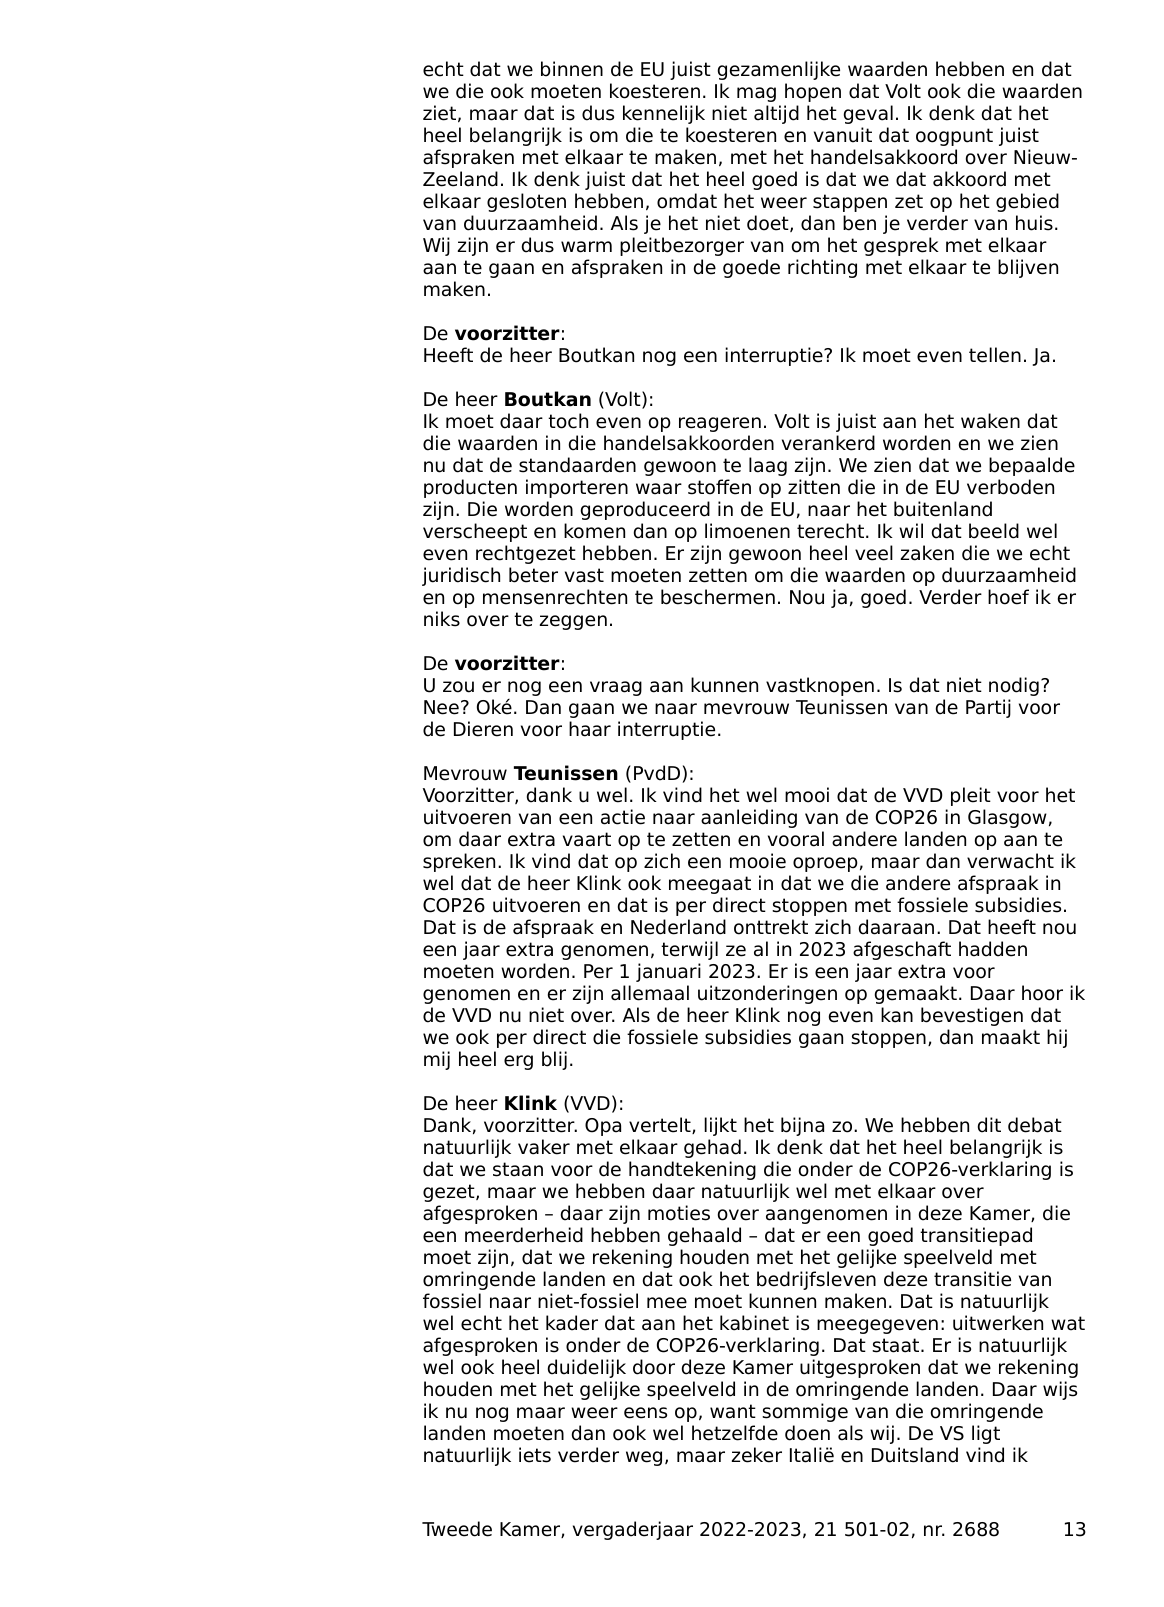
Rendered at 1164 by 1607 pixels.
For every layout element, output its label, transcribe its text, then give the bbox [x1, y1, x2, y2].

text Mevrouw Teunissen (PvdD): [422, 763, 1087, 785]
text De voorzitter: [422, 653, 1087, 675]
text U zou er nog een vraag aan kunnen vastknopen. Is dat niet nodig? Nee? Oké. Dan gaan we naar mevrouw Teunissen van de Partij voor de Dieren voor haar interruptie. [422, 675, 1087, 741]
text Heeft de heer Boutkan nog een interruptie? Ik moet even tellen. Ja. [422, 345, 1087, 367]
text Ik moet daar toch even op reageren. Volt is juist aan het waken dat die waarden in die handelsakkoorden verankerd worden en we zien nu dat de standaarden gewoon te laag zijn. We zien dat we bepaalde producten importeren waar stoffen op zitten die in de EU verboden zijn. Die worden geproduceerd in de EU, naar het buitenland verscheept en komen dan op limoenen terecht. Ik wil dat beeld wel even rechtgezet hebben. Er zijn gewoon heel veel zaken die we echt juridisch beter vast moeten zetten om die waarden op duurzaamheid en op mensenrechten te beschermen. Nou ja, goed. Verder hoef ik er niks over te zeggen. [422, 411, 1087, 631]
text De heer Klink (VVD): [422, 1093, 1087, 1115]
text De voorzitter: [422, 323, 1087, 345]
text echt dat we binnen de EU juist gezamenlijke waarden hebben en dat we die ook moeten koesteren. Ik mag hopen dat Volt ook die waarden ziet, maar dat is dus kennelijk niet altijd het geval. Ik denk dat het heel belangrijk is om die te koesteren en vanuit dat oogpunt juist afspraken met elkaar te maken, met het handelsakkoord over Nieuw-Zeeland. Ik denk juist dat het heel goed is dat we dat akkoord met elkaar gesloten hebben, omdat het weer stappen zet op het gebied van duurzaamheid. Als je het niet doet, dan ben je verder van huis. Wij zijn er dus warm pleitbezorger van om het gesprek met elkaar aan te gaan en afspraken in de goede richting met elkaar te blijven maken. [422, 59, 1087, 301]
text Voorzitter, dank u wel. Ik vind het wel mooi dat de VVD pleit voor het uitvoeren van een actie naar aanleiding van de COP26 in Glasgow, om daar extra vaart op te zetten en vooral andere landen op aan te spreken. Ik vind dat op zich een mooie oproep, maar dan verwacht ik wel dat de heer Klink ook meegaat in dat we die andere afspraak in COP26 uitvoeren en dat is per direct stoppen met fossiele subsidies. Dat is de afspraak en Nederland onttrekt zich daaraan. Dat heeft nou een jaar extra genomen, terwijl ze al in 2023 afgeschaft hadden moeten worden. Per 1 januari 2023. Er is een jaar extra voor genomen en er zijn allemaal uitzonderingen op gemaakt. Daar hoor ik de VVD nu niet over. Als de heer Klink nog even kan bevestigen dat we ook per direct die fossiele subsidies gaan stoppen, dan maakt hij mij heel erg blij. [422, 785, 1087, 1071]
text De heer Boutkan (Volt): [422, 389, 1087, 411]
text Dank, voorzitter. Opa vertelt, lijkt het bijna zo. We hebben dit debat natuurlijk vaker met elkaar gehad. Ik denk dat het heel belangrijk is dat we staan voor de handtekening die onder de COP26-verklaring is gezet, maar we hebben daar natuurlijk wel met elkaar over afgesproken – daar zijn moties over aangenomen in deze Kamer, die een meerderheid hebben gehaald – dat er een goed transitiepad moet zijn, dat we rekening houden met het gelijke speelveld met omringende landen en dat ook het bedrijfsleven deze transitie van fossiel naar niet-fossiel mee moet kunnen maken. Dat is natuurlijk wel echt het kader dat aan het kabinet is meegegeven: uitwerken wat afgesproken is onder de COP26-verklaring. Dat staat. Er is natuurlijk wel ook heel duidelijk door deze Kamer uitgesproken dat we rekening houden met het gelijke speelveld in de omringende landen. Daar wijs ik nu nog maar weer eens op, want sommige van die omringende landen moeten dan ook wel hetzelfde doen als wij. De VS ligt natuurlijk iets verder weg, maar zeker Italië en Duitsland vind ik [422, 1115, 1087, 1467]
